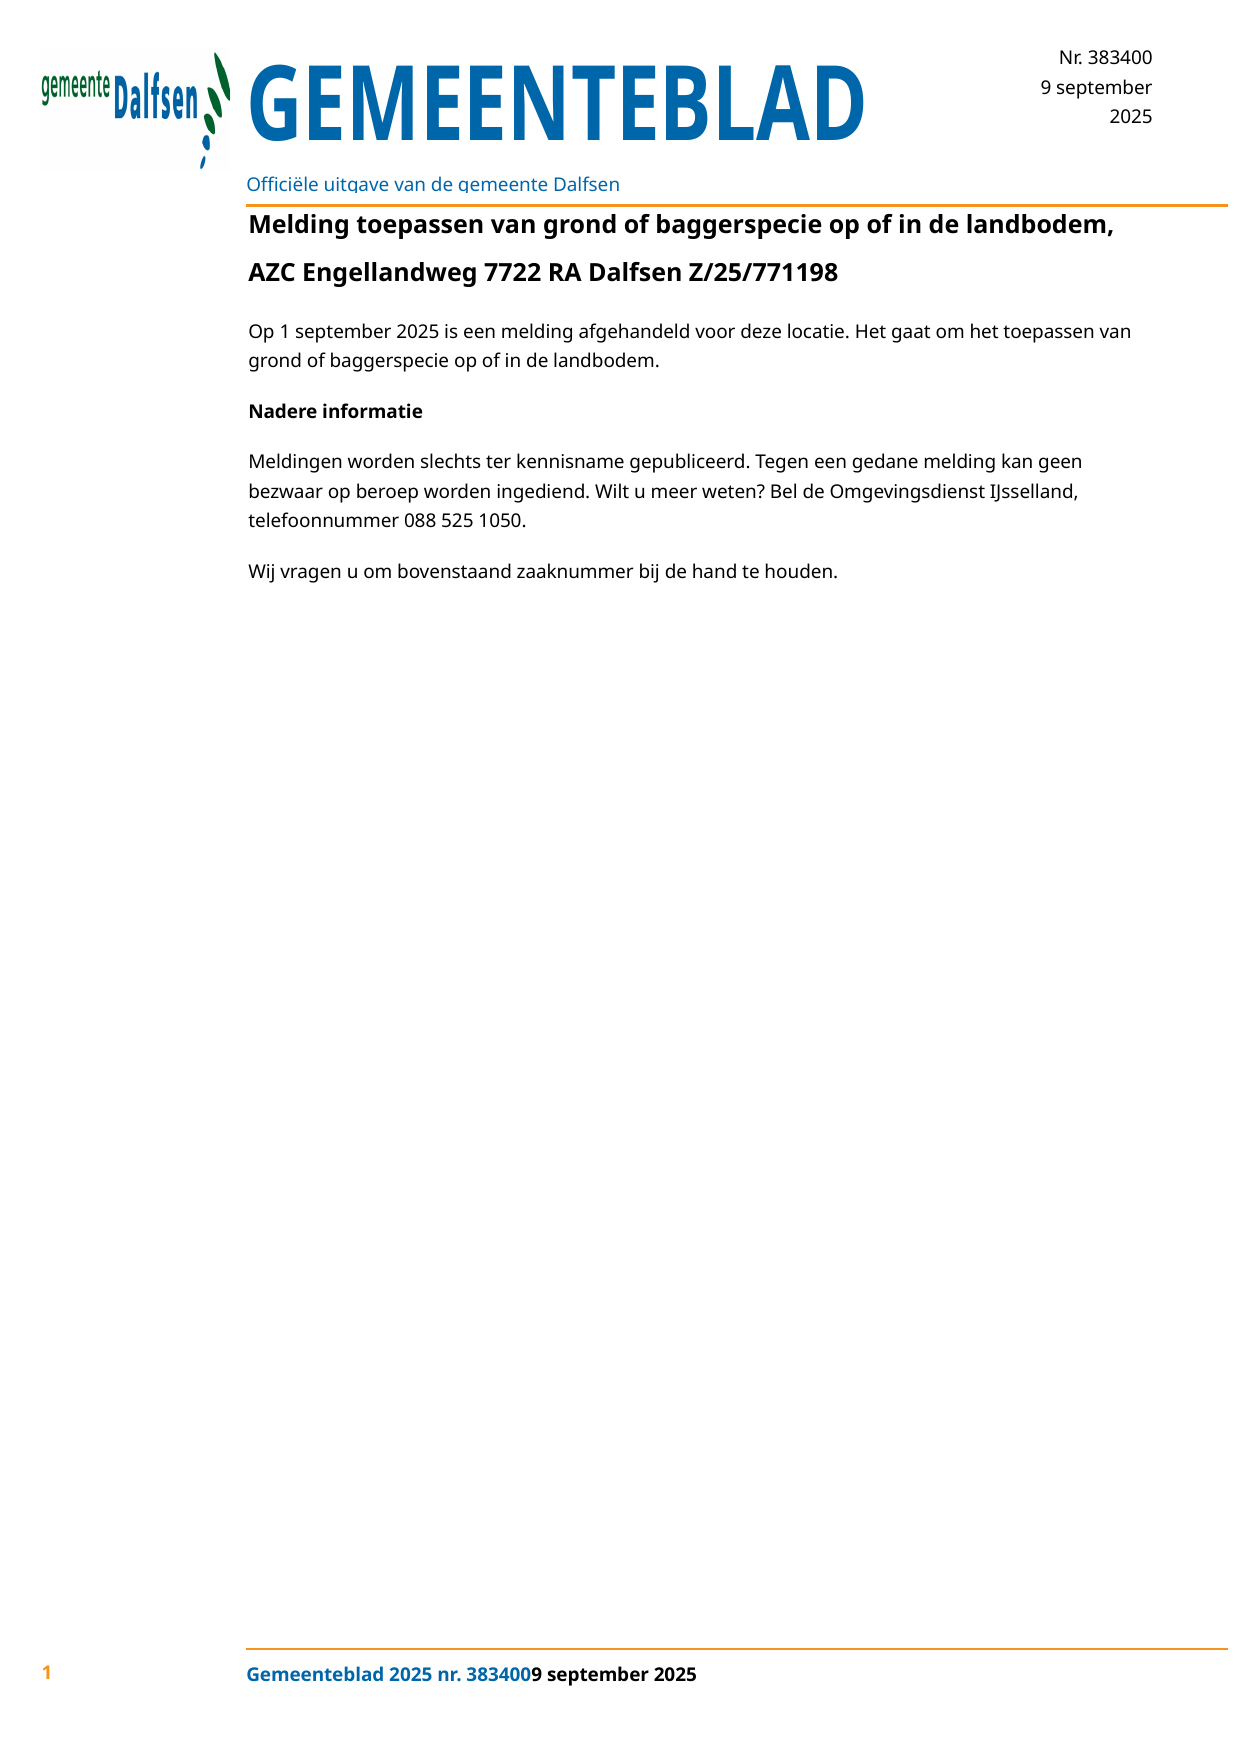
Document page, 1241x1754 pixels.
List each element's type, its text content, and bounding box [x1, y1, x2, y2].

text Op 1 september 2025 is een melding afgehandeld voor deze locatie. Het gaat om het toepassen van grond of baggerspecie op of in de landbodem. [248, 318, 1152, 373]
text Meldingen worden slechts ter kennisname gepubliceerd. Tegen een gedane melding kan geen bezwaar op beroep worden ingediend. Wilt u meer weten? Bel de Omgevingsdienst IJsselland, telefoonnummer 088 525 1050. [248, 448, 1152, 533]
text Nadere informatie [248, 398, 1152, 424]
picture [41, 47, 231, 172]
text Wij vragen u om bovenstaand zaaknummer bij de hand te houden. [248, 558, 1152, 584]
text Melding toepassen van grond of baggerspecie op of in de landbodem, AZC Engellandweg 7722 RA Dalfsen Z/25/771198 [248, 207, 1152, 288]
